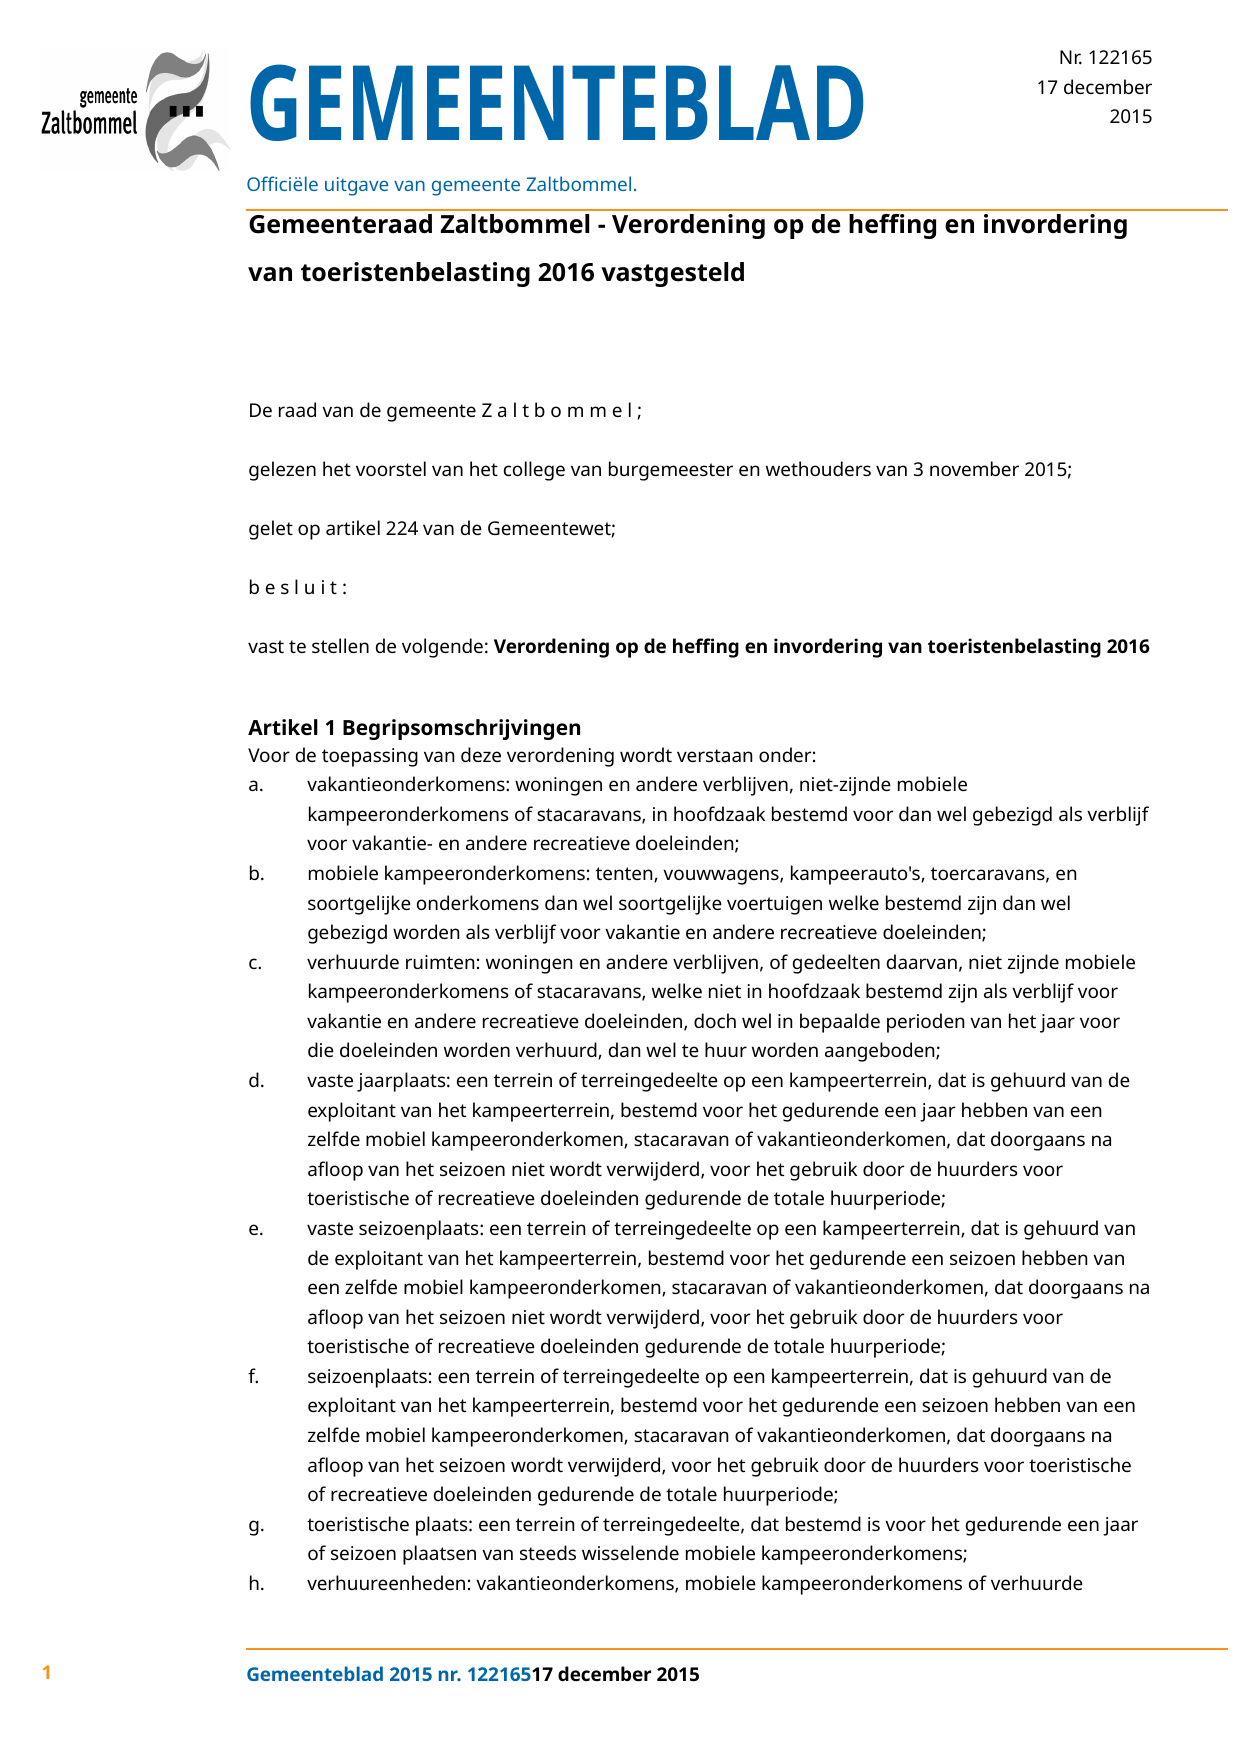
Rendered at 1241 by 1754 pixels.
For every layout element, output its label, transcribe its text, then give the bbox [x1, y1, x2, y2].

text De raad van de gemeente Z a l t b o m m e l ; [248, 397, 1152, 422]
picture [41, 47, 231, 172]
text Artikel 1 Begripsomschrijvingen [248, 713, 1152, 742]
text Gemeenteraad Zaltbommel - Verordening op de heffing en invordering van toeristenbelasting 2016 vastgesteld [248, 211, 1152, 288]
text vast te stellen de volgende: Verordening op de heffing en invordering van toeristenbelasting 2016 [248, 633, 1152, 659]
text b e s l u i t : [248, 574, 1152, 600]
list mobiele kampeeronderkomens: tenten, vouwwagens, kampeerauto's, toercaravans, en soortgelijke onderkomens dan wel soortgelijke voertuigen welke bestemd zijn dan wel gebezigd worden als verblijf voor vakantie en andere recreatieve doeleinden; [248, 860, 1152, 945]
list verhuurde ruimten: woningen en andere verblijven, of gedeelten daarvan, niet zijnde mobiele kampeeronderkomens of stacaravans, welke niet in hoofdzaak bestemd zijn als verblijf voor vakantie en andere recreatieve doeleinden, doch wel in bepaalde perioden van het jaar voor die doeleinden worden verhuurd, dan wel te huur worden aangeboden; [248, 949, 1152, 1063]
list verhuureenheden: vakantieonderkomens, mobiele kampeeronderkomens of verhuurde [248, 1570, 1152, 1596]
list seizoenplaats: een terrein of terreingedeelte op een kampeerterrein, dat is gehuurd van de exploitant van het kampeerterrein, bestemd voor het gedurende een seizoen hebben van een zelfde mobiel kampeeronderkomen, stacaravan of vakantieonderkomen, dat doorgaans na afloop van het seizoen wordt verwijderd, voor het gebruik door de huurders voor toeristische of recreatieve doeleinden gedurende de totale huurperiode; [248, 1363, 1152, 1507]
list vaste jaarplaats: een terrein of terreingedeelte op een kampeerterrein, dat is gehuurd van de exploitant van het kampeerterrein, bestemd voor het gedurende een jaar hebben van een zelfde mobiel kampeeronderkomen, stacaravan of vakantieonderkomen, dat doorgaans na afloop van het seizoen niet wordt verwijderd, voor het gebruik door de huurders voor toeristische of recreatieve doeleinden gedurende de totale huurperiode; [248, 1067, 1152, 1211]
text gelet op artikel 224 van de Gemeentewet; [248, 515, 1152, 541]
list vaste seizoenplaats: een terrein of terreingedeelte op een kampeerterrein, dat is gehuurd van de exploitant van het kampeerterrein, bestemd voor het gedurende een seizoen hebben van een zelfde mobiel kampeeronderkomen, stacaravan of vakantieonderkomen, dat doorgaans na afloop van het seizoen niet wordt verwijderd, voor het gebruik door de huurders voor toeristische of recreatieve doeleinden gedurende de totale huurperiode; [248, 1215, 1152, 1359]
text gelezen het voorstel van het college van burgemeester en wethouders van 3 november 2015; [248, 456, 1152, 482]
list vakantieonderkomens: woningen en andere verblijven, niet-zijnde mobiele kampeeronderkomens of stacaravans, in hoofdzaak bestemd voor dan wel gebezigd als verblijf voor vakantie- en andere recreatieve doeleinden; [248, 771, 1152, 856]
text Voor de toepassing van deze verordening wordt verstaan onder: [248, 742, 1152, 768]
list toeristische plaats: een terrein of terreingedeelte, dat bestemd is voor het gedurende een jaar of seizoen plaatsen van steeds wisselende mobiele kampeeronderkomens; [248, 1511, 1152, 1566]
